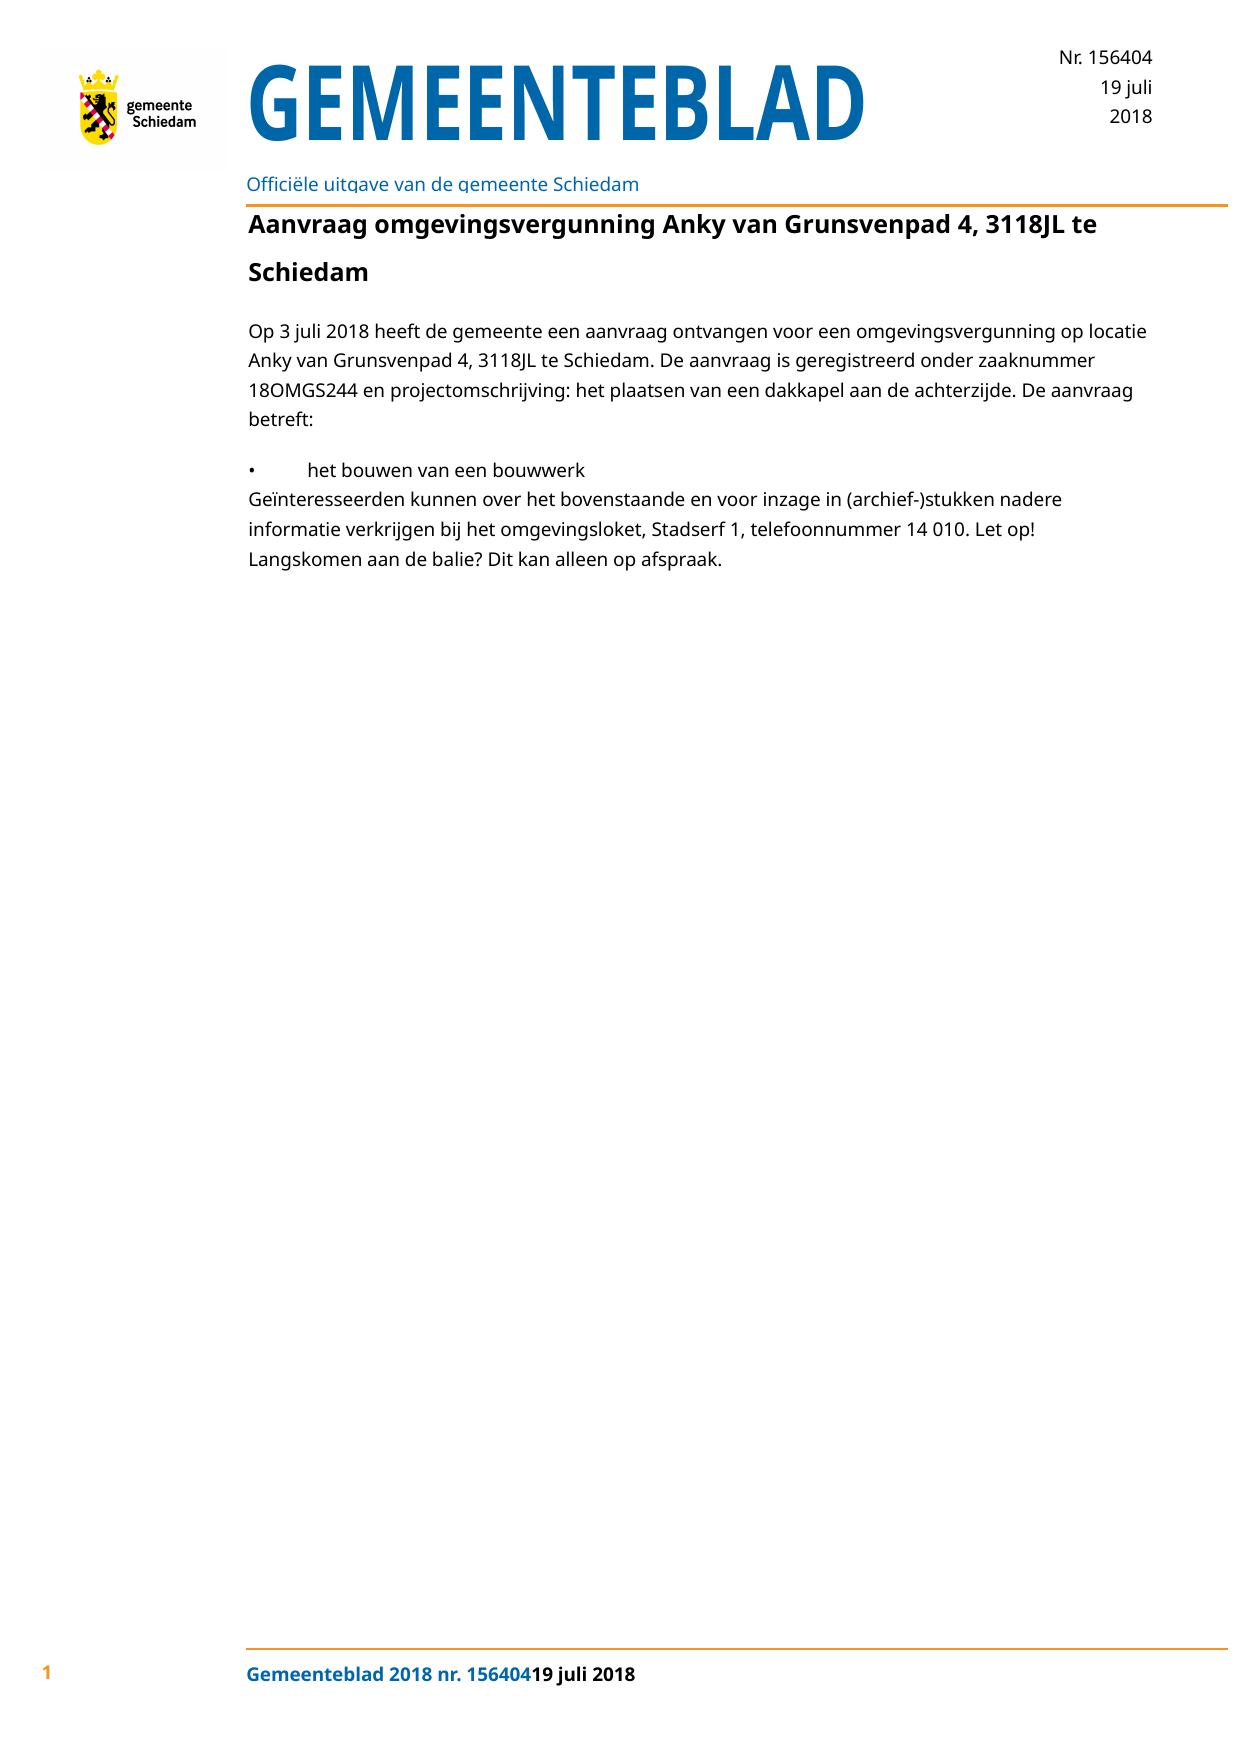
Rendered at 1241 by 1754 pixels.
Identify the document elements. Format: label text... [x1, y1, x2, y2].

text Aanvraag omgevingsvergunning Anky van Grunsvenpad 4, 3118JL te Schiedam [248, 207, 1152, 288]
list het bouwen van een bouwwerk [248, 457, 1152, 483]
text Op 3 juli 2018 heeft de gemeente een aanvraag ontvangen voor een omgevingsvergunning op locatie Anky van Grunsvenpad 4, 3118JL te Schiedam. De aanvraag is geregistreerd onder zaaknummer 18OMGS244 en projectomschrijving: het plaatsen van een dakkapel aan de achterzijde. De aanvraag betreft: [248, 318, 1152, 432]
text Geïnteresseerden kunnen over het bovenstaande en voor inzage in (archief-)stukken nadere informatie verkrijgen bij het omgevingsloket, Stadserf 1, telefoonnummer 14 010. Let op! Langskomen aan de balie? Dit kan alleen op afspraak. [248, 487, 1152, 572]
picture [41, 47, 231, 172]
